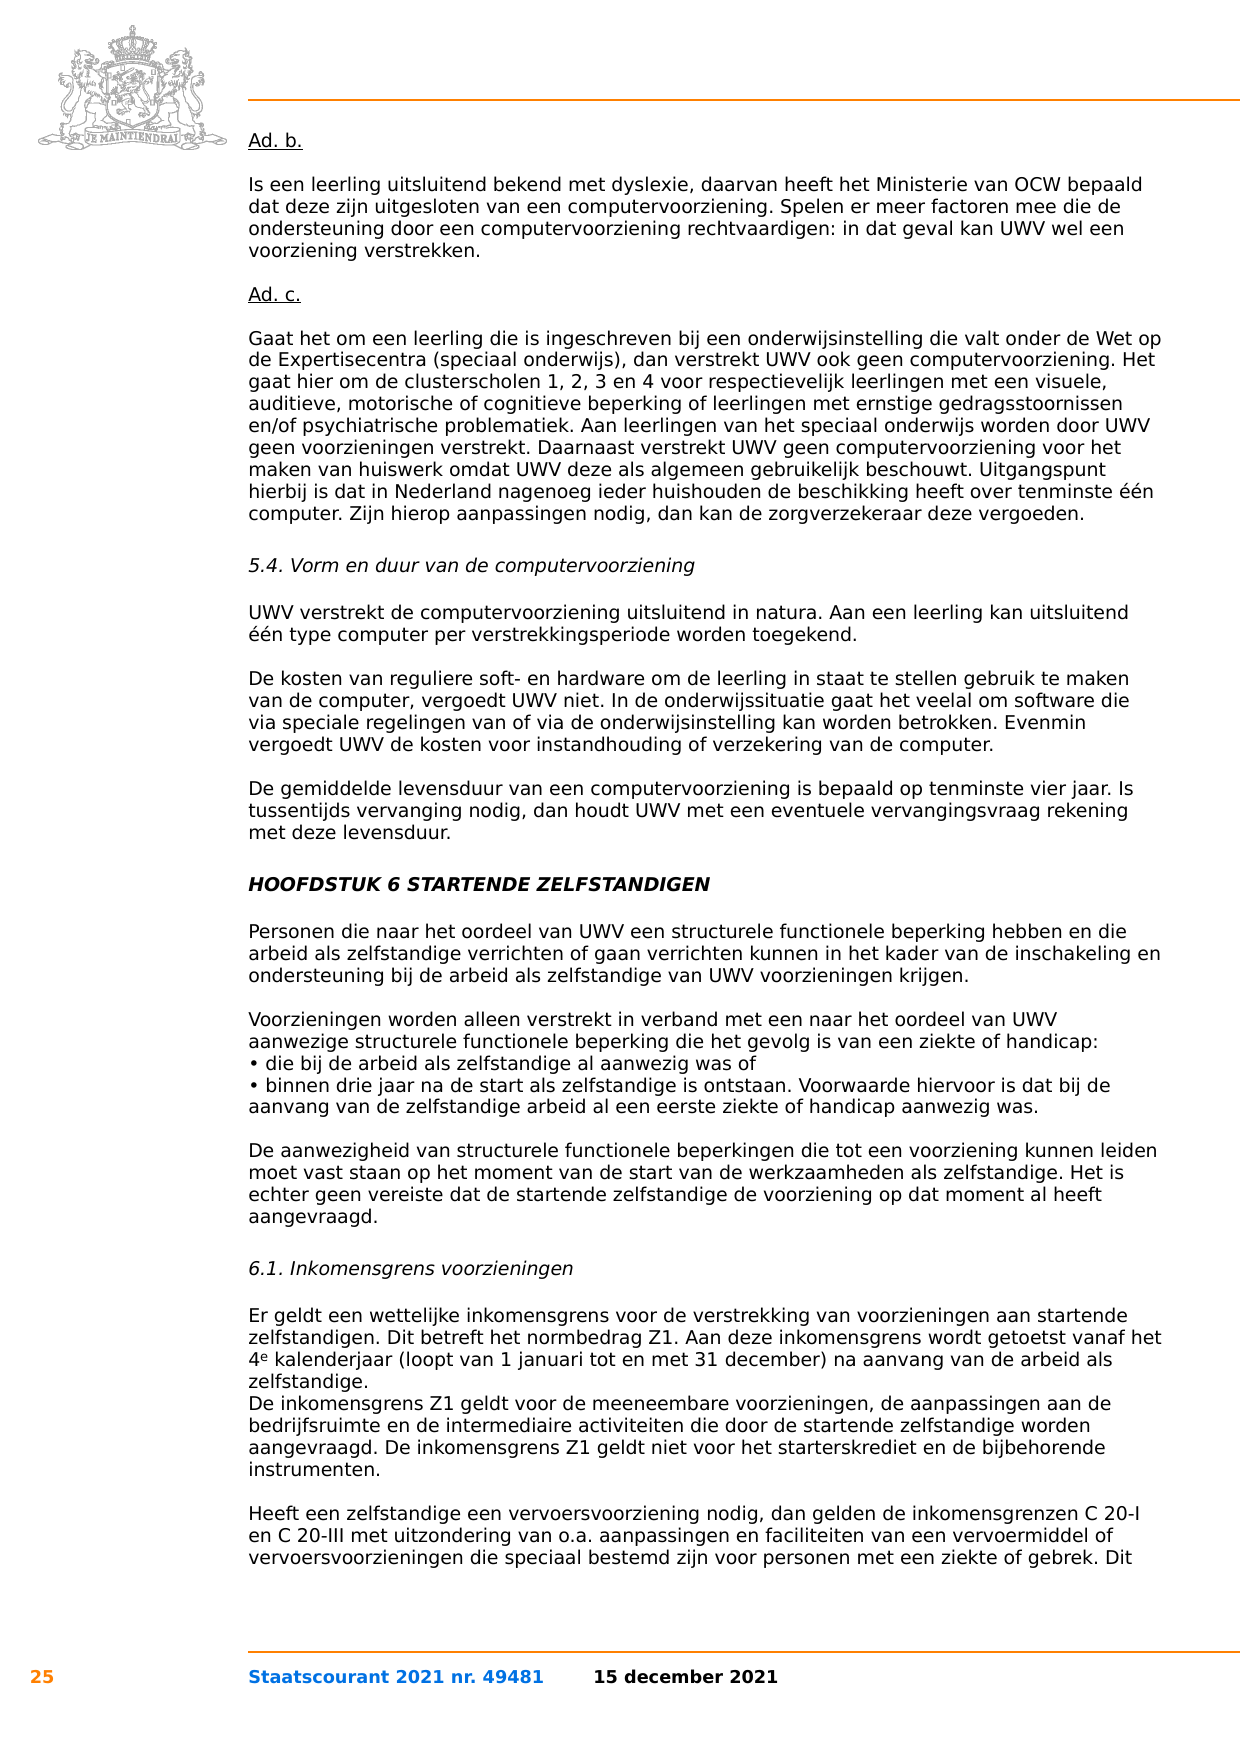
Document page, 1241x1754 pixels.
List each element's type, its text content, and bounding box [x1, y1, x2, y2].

subtitle Ad. b. [248, 130, 1163, 152]
text Heeft een zelfstandige een vervoersvoorziening nodig, dan gelden de inkomensgrenzen C 20-I en C 20-III met uitzondering van o.a. aanpassingen en faciliteiten van een vervoermiddel of vervoersvoorzieningen die speciaal bestemd zijn voor personen met een ziekte of gebrek. Dit [248, 1503, 1163, 1569]
text Er geldt een wettelijke inkomensgrens voor de verstrekking van voorzieningen aan startende zelfstandigen. Dit betreft het normbedrag Z1. Aan deze inkomensgrens wordt getoetst vanaf het 4e kalenderjaar (loopt van 1 januari tot en met 31 december) na aanvang van de arbeid als zelfstandige. [248, 1305, 1163, 1393]
text De inkomensgrens Z1 geldt voor de meeneembare voorzieningen, de aanpassingen aan de bedrijfsruimte en de intermediaire activiteiten die door de startende zelfstandige worden aangevraagd. De inkomensgrens Z1 geldt niet voor het starterskrediet en de bijbehorende instrumenten. [248, 1393, 1163, 1481]
picture [38, 25, 227, 150]
text • binnen drie jaar na de start als zelfstandige is ontstaan. Voorwaarde hiervoor is dat bij de aanvang van de zelfstandige arbeid al een eerste ziekte of handicap aanwezig was. [248, 1074, 1163, 1118]
text UWV verstrekt de computervoorziening uitsluitend in natura. Aan een leerling kan uitsluitend één type computer per verstrekkingsperiode worden toegekend. [248, 602, 1163, 646]
text • die bij de arbeid als zelfstandige al aanwezig was of [248, 1052, 1163, 1074]
subtitle 5.4. Vorm en duur van de computervoorziening [248, 555, 1163, 577]
text De gemiddelde levensduur van een computervoorziening is bepaald op tenminste vier jaar. Is tussentijds vervanging nodig, dan houdt UWV met een eventuele vervangingsvraag rekening met deze levensduur. [248, 778, 1163, 844]
text Is een leerling uitsluitend bekend met dyslexie, daarvan heeft het Ministerie van OCW bepaald dat deze zijn uitgesloten van een computervoorziening. Spelen er meer factoren mee die de ondersteuning door een computervoorziening rechtvaardigen: in dat geval kan UWV wel een voorziening verstrekken. [248, 174, 1163, 262]
text De aanwezigheid van structurele functionele beperkingen die tot een voorziening kunnen leiden moet vast staan op het moment van de start van de werkzaamheden als zelfstandige. Het is echter geen vereiste dat de startende zelfstandige de voorziening op dat moment al heeft aangevraagd. [248, 1140, 1163, 1228]
subtitle 6.1. Inkomensgrens voorzieningen [248, 1258, 1163, 1280]
text Personen die naar het oordeel van UWV een structurele functionele beperking hebben en die arbeid als zelfstandige verrichten of gaan verrichten kunnen in het kader van de inschakeling en ondersteuning bij de arbeid als zelfstandige van UWV voorzieningen krijgen. [248, 921, 1163, 987]
text Gaat het om een leerling die is ingeschreven bij een onderwijsinstelling die valt onder de Wet op de Expertisecentra (speciaal onderwijs), dan verstrekt UWV ook geen computervoorziening. Het gaat hier om de clusterscholen 1, 2, 3 en 4 voor respectievelijk leerlingen met een visuele, auditieve, motorische of cognitieve beperking of leerlingen met ernstige gedragsstoornissen en/of psychiatrische problematiek. Aan leerlingen van het speciaal onderwijs worden door UWV geen voorzieningen verstrekt. Daarnaast verstrekt UWV geen computervoorziening voor het maken van huiswerk omdat UWV deze als algemeen gebruikelijk beschouwt. Uitgangspunt hierbij is dat in Nederland nagenoeg ieder huishouden de beschikking heeft over tenminste één computer. Zijn hierop aanpassingen nodig, dan kan de zorgverzekeraar deze vergoeden. [248, 327, 1163, 525]
text Voorzieningen worden alleen verstrekt in verband met een naar het oordeel van UWV aanwezige structurele functionele beperking die het gevolg is van een ziekte of handicap: [248, 1008, 1163, 1052]
text De kosten van reguliere soft- en hardware om de leerling in staat te stellen gebruik te maken van de computer, vergoedt UWV niet. In de onderwijssituatie gaat het veelal om software die via speciale regelingen van of via de onderwijsinstelling kan worden betrokken. Evenmin vergoedt UWV de kosten voor instandhouding of verzekering van de computer. [248, 668, 1163, 756]
subtitle HOOFDSTUK 6 STARTENDE ZELFSTANDIGEN [248, 874, 1163, 896]
subtitle Ad. c. [248, 283, 1163, 306]
